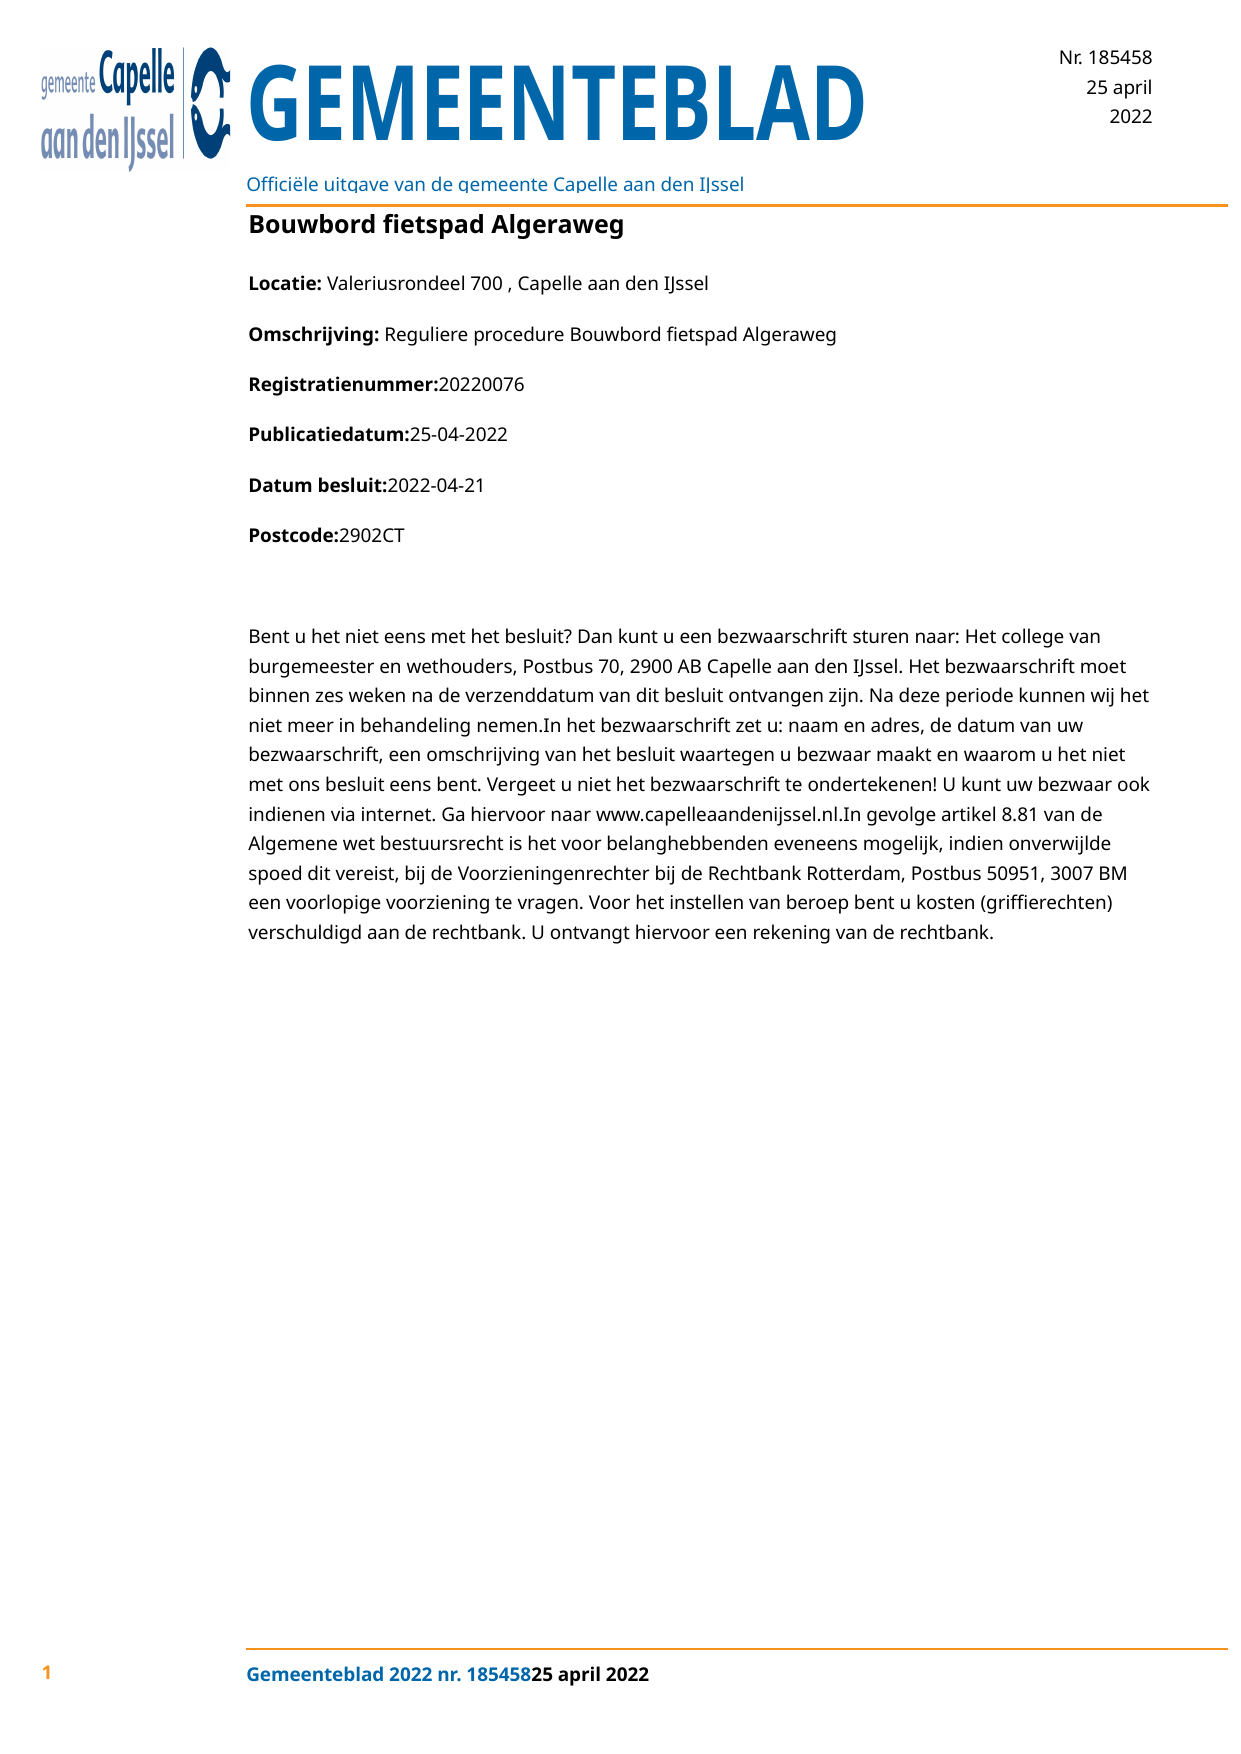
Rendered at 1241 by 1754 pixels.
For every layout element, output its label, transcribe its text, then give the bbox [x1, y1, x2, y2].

text Postcode:2902CT [248, 522, 1152, 548]
text Datum besluit:2022-04-21 [248, 472, 1152, 498]
text Publicatiedatum:25-04-2022 [248, 422, 1152, 447]
text Registratienummer:20220076 [248, 371, 1152, 397]
picture [41, 47, 231, 172]
text Bent u het niet eens met het besluit? Dan kunt u een bezwaarschrift sturen naar: Het college van burgemeester en wethouders, Postbus 70, 2900 AB Capelle aan den IJssel. Het bezwaarschrift moet binnen zes weken na de verzenddatum van dit besluit ontvangen zijn. Na deze periode kunnen wij het niet meer in behandeling nemen.In het bezwaarschrift zet u: naam en adres, de datum van uw bezwaarschrift, een omschrijving van het besluit waartegen u bezwaar maakt en waarom u het niet met ons besluit eens bent. Vergeet u niet het bezwaarschrift te ondertekenen! U kunt uw bezwaar ook indienen via internet. Ga hiervoor naar www.capelleaandenijssel.nl.In gevolge artikel 8.81 van de Algemene wet bestuursrecht is het voor belanghebbenden eveneens mogelijk, indien onverwijlde spoed dit vereist, bij de Voorzieningenrechter bij de Rechtbank Rotterdam, Postbus 50951, 3007 BM een voorlopige voorziening te vragen. Voor het instellen van beroep bent u kosten (griffierechten) verschuldigd aan de rechtbank. U ontvangt hiervoor een rekening van de rechtbank. [248, 623, 1152, 945]
text Bouwbord fietspad Algeraweg [248, 207, 1152, 241]
text Locatie: Valeriusrondeel 700 , Capelle aan den IJssel [248, 270, 1152, 296]
text Omschrijving: Reguliere procedure Bouwbord fietspad Algeraweg [248, 321, 1152, 346]
